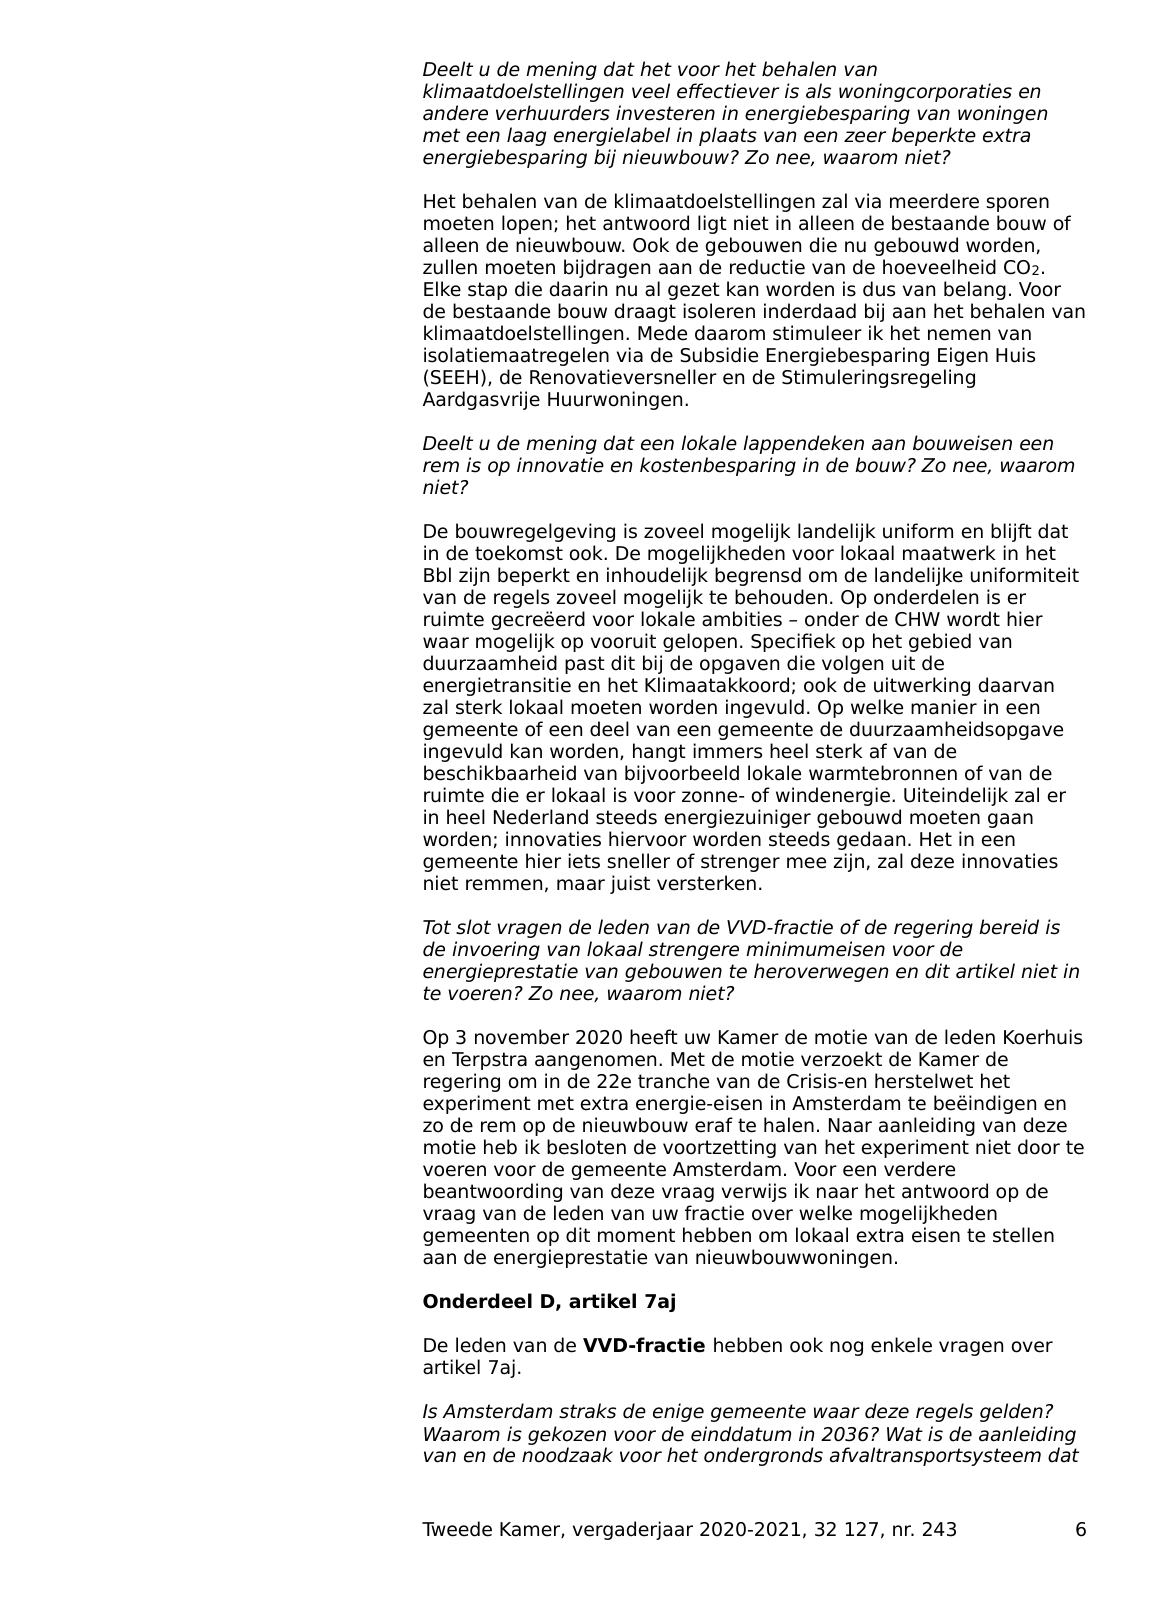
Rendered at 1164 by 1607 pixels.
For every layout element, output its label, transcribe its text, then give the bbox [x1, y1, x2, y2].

text Deelt u de mening dat een lokale lappendeken aan bouweisen een rem is op innovatie en kostenbesparing in de bouw? Zo nee, waarom niet? [422, 433, 1087, 499]
text Deelt u de mening dat het voor het behalen van klimaatdoelstellingen veel effectiever is als woningcorporaties en andere verhuurders investeren in energiebesparing van woningen met een laag energielabel in plaats van een zeer beperkte extra energiebesparing bij nieuwbouw? Zo nee, waarom niet? [422, 59, 1087, 169]
text Het behalen van de klimaatdoelstellingen zal via meerdere sporen moeten lopen; het antwoord ligt niet in alleen de bestaande bouw of alleen de nieuwbouw. Ook de gebouwen die nu gebouwd worden, zullen moeten bijdragen aan de reductie van de hoeveelheid CO2. Elke stap die daarin nu al gezet kan worden is dus van belang. Voor de bestaande bouw draagt isoleren inderdaad bij aan het behalen van klimaatdoelstellingen. Mede daarom stimuleer ik het nemen van isolatiemaatregelen via de Subsidie Energiebesparing Eigen Huis (SEEH), de Renovatieversneller en de Stimuleringsregeling Aardgasvrije Huurwoningen. [422, 191, 1087, 411]
text Is Amsterdam straks de enige gemeente waar deze regels gelden? Waarom is gekozen voor de einddatum in 2036? Wat is de aanleiding van en de noodzaak voor het ondergronds afvaltransportsysteem dat [422, 1401, 1087, 1467]
text Tot slot vragen de leden van de VVD-fractie of de regering bereid is de invoering van lokaal strengere minimumeisen voor de energieprestatie van gebouwen te heroverwegen en dit artikel niet in te voeren? Zo nee, waarom niet? [422, 917, 1087, 1005]
text De bouwregelgeving is zoveel mogelijk landelijk uniform en blijft dat in de toekomst ook. De mogelijkheden voor lokaal maatwerk in het Bbl zijn beperkt en inhoudelijk begrensd om de landelijke uniformiteit van de regels zoveel mogelijk te behouden. Op onderdelen is er ruimte gecreëerd voor lokale ambities – onder de CHW wordt hier waar mogelijk op vooruit gelopen. Specifiek op het gebied van duurzaamheid past dit bij de opgaven die volgen uit de energietransitie en het Klimaatakkoord; ook de uitwerking daarvan zal sterk lokaal moeten worden ingevuld. Op welke manier in een gemeente of een deel van een gemeente de duurzaamheidsopgave ingevuld kan worden, hangt immers heel sterk af van de beschikbaarheid van bijvoorbeeld lokale warmtebronnen of van de ruimte die er lokaal is voor zonne- of windenergie. Uiteindelijk zal er in heel Nederland steeds energiezuiniger gebouwd moeten gaan worden; innovaties hiervoor worden steeds gedaan. Het in een gemeente hier iets sneller of strenger mee zijn, zal deze innovaties niet remmen, maar juist versterken. [422, 521, 1087, 895]
subtitle Onderdeel D, artikel 7aj [422, 1291, 1087, 1313]
text Op 3 november 2020 heeft uw Kamer de motie van de leden Koerhuis en Terpstra aangenomen. Met de motie verzoekt de Kamer de regering om in de 22e tranche van de Crisis-en herstelwet het experiment met extra energie-eisen in Amsterdam te beëindigen en zo de rem op de nieuwbouw eraf te halen. Naar aanleiding van deze motie heb ik besloten de voortzetting van het experiment niet door te voeren voor de gemeente Amsterdam. Voor een verdere beantwoording van deze vraag verwijs ik naar het antwoord op de vraag van de leden van uw fractie over welke mogelijkheden gemeenten op dit moment hebben om lokaal extra eisen te stellen aan de energieprestatie van nieuwbouwwoningen. [422, 1027, 1087, 1269]
text De leden van de VVD-fractie hebben ook nog enkele vragen over artikel 7aj. [422, 1335, 1087, 1379]
